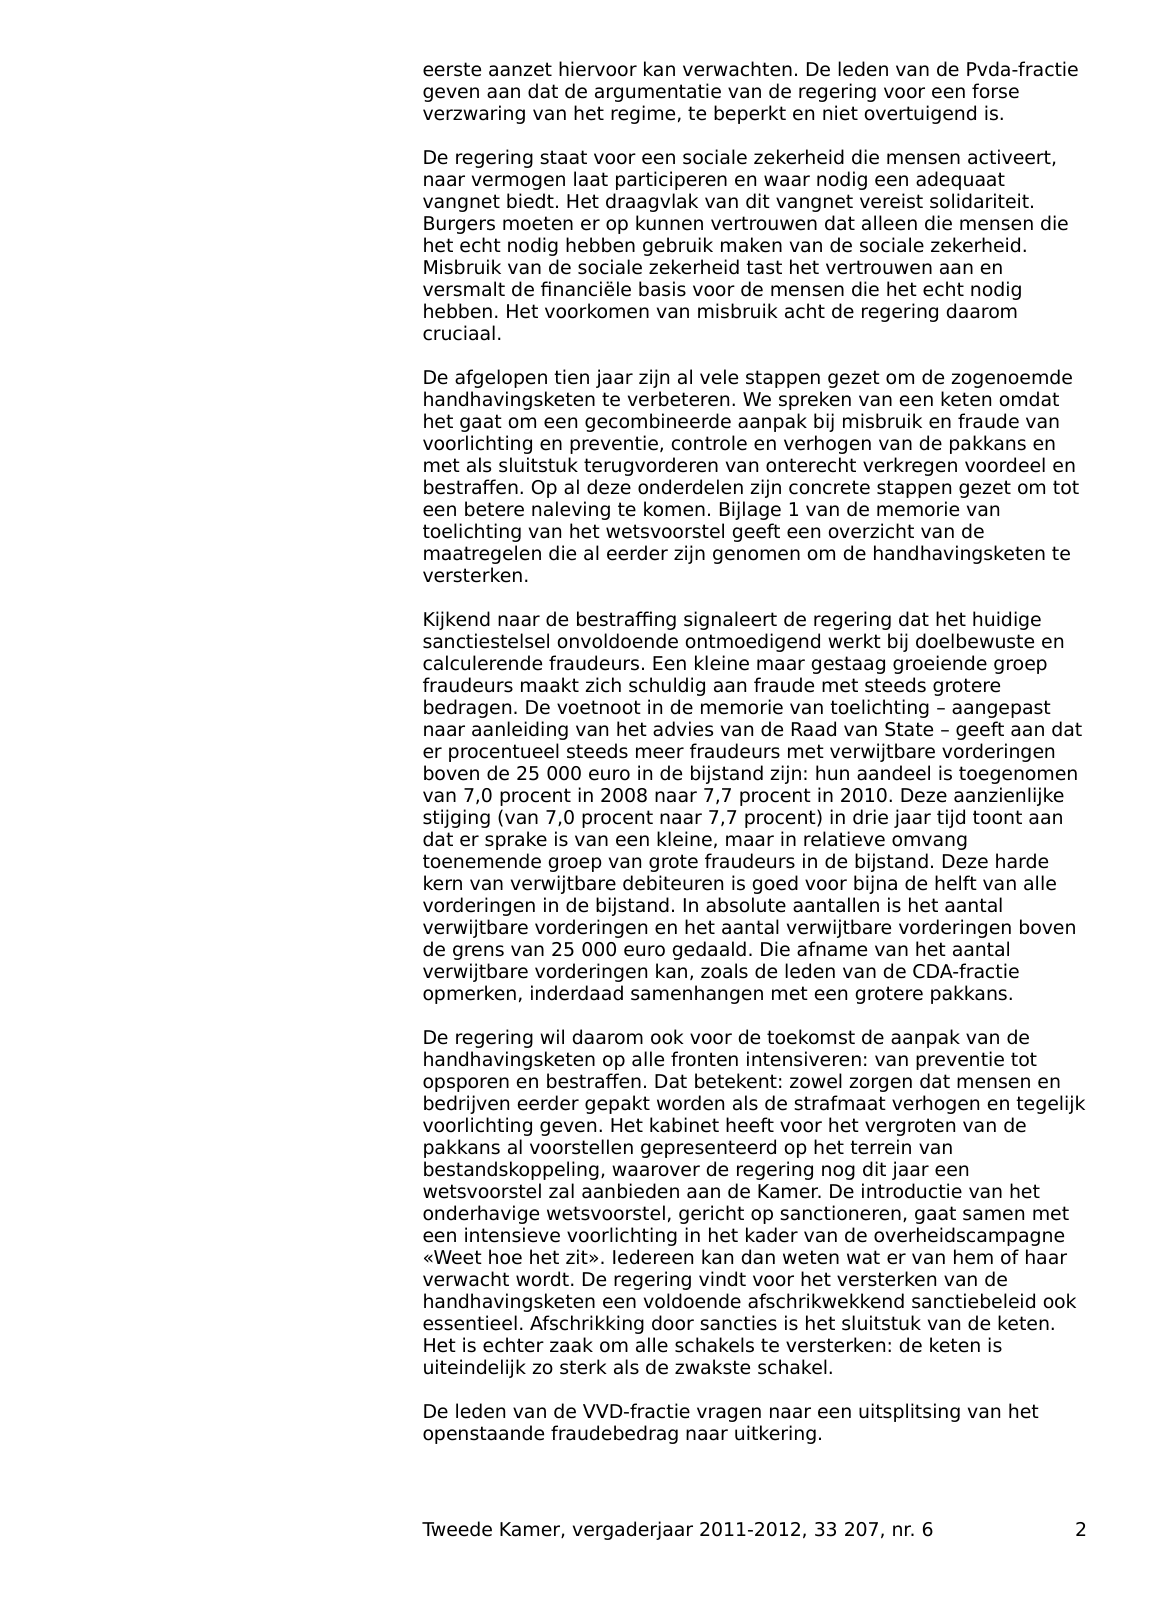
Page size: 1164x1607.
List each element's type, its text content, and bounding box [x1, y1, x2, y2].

text De regering staat voor een sociale zekerheid die mensen activeert, naar vermogen laat participeren en waar nodig een adequaat vangnet biedt. Het draagvlak van dit vangnet vereist solidariteit. Burgers moeten er op kunnen vertrouwen dat alleen die mensen die het echt nodig hebben gebruik maken van de sociale zekerheid. Misbruik van de sociale zekerheid tast het vertrouwen aan en versmalt de financiële basis voor de mensen die het echt nodig hebben. Het voorkomen van misbruik acht de regering daarom cruciaal. [422, 147, 1087, 345]
text De afgelopen tien jaar zijn al vele stappen gezet om de zogenoemde handhavingsketen te verbeteren. We spreken van een keten omdat het gaat om een gecombineerde aanpak bij misbruik en fraude van voorlichting en preventie, controle en verhogen van de pakkans en met als sluitstuk terugvorderen van onterecht verkregen voordeel en bestraffen. Op al deze onderdelen zijn concrete stappen gezet om tot een betere naleving te komen. Bijlage 1 van de memorie van toelichting van het wetsvoorstel geeft een overzicht van de maatregelen die al eerder zijn genomen om de handhavingsketen te versterken. [422, 367, 1087, 587]
text De regering wil daarom ook voor de toekomst de aanpak van de handhavingsketen op alle fronten intensiveren: van preventie tot opsporen en bestraffen. Dat betekent: zowel zorgen dat mensen en bedrijven eerder gepakt worden als de strafmaat verhogen en tegelijk voorlichting geven. Het kabinet heeft voor het vergroten van de pakkans al voorstellen gepresenteerd op het terrein van bestandskoppeling, waarover de regering nog dit jaar een wetsvoorstel zal aanbieden aan de Kamer. De introductie van het onderhavige wetsvoorstel, gericht op sanctioneren, gaat samen met een intensieve voorlichting in het kader van de overheidscampagne «Weet hoe het zit». Iedereen kan dan weten wat er van hem of haar verwacht wordt. De regering vindt voor het versterken van de handhavingsketen een voldoende afschrikwekkend sanctiebeleid ook essentieel. Afschrikking door sancties is het sluitstuk van de keten. Het is echter zaak om alle schakels te versterken: de keten is uiteindelijk zo sterk als de zwakste schakel. [422, 1027, 1087, 1379]
text eerste aanzet hiervoor kan verwachten. De leden van de Pvda-fractie geven aan dat de argumentatie van de regering voor een forse verzwaring van het regime, te beperkt en niet overtuigend is. [422, 59, 1087, 125]
text Kijkend naar de bestraffing signaleert de regering dat het huidige sanctiestelsel onvoldoende ontmoedigend werkt bij doelbewuste en calculerende fraudeurs. Een kleine maar gestaag groeiende groep fraudeurs maakt zich schuldig aan fraude met steeds grotere bedragen. De voetnoot in de memorie van toelichting – aangepast naar aanleiding van het advies van de Raad van State – geeft aan dat er procentueel steeds meer fraudeurs met verwijtbare vorderingen boven de 25 000 euro in de bijstand zijn: hun aandeel is toegenomen van 7,0 procent in 2008 naar 7,7 procent in 2010. Deze aanzienlijke stijging (van 7,0 procent naar 7,7 procent) in drie jaar tijd toont aan dat er sprake is van een kleine, maar in relatieve omvang toenemende groep van grote fraudeurs in de bijstand. Deze harde kern van verwijtbare debiteuren is goed voor bijna de helft van alle vorderingen in de bijstand. In absolute aantallen is het aantal verwijtbare vorderingen en het aantal verwijtbare vorderingen boven de grens van 25 000 euro gedaald. Die afname van het aantal verwijtbare vorderingen kan, zoals de leden van de CDA-fractie opmerken, inderdaad samenhangen met een grotere pakkans. [422, 609, 1087, 1005]
text De leden van de VVD-fractie vragen naar een uitsplitsing van het openstaande fraudebedrag naar uitkering. [422, 1401, 1087, 1445]
